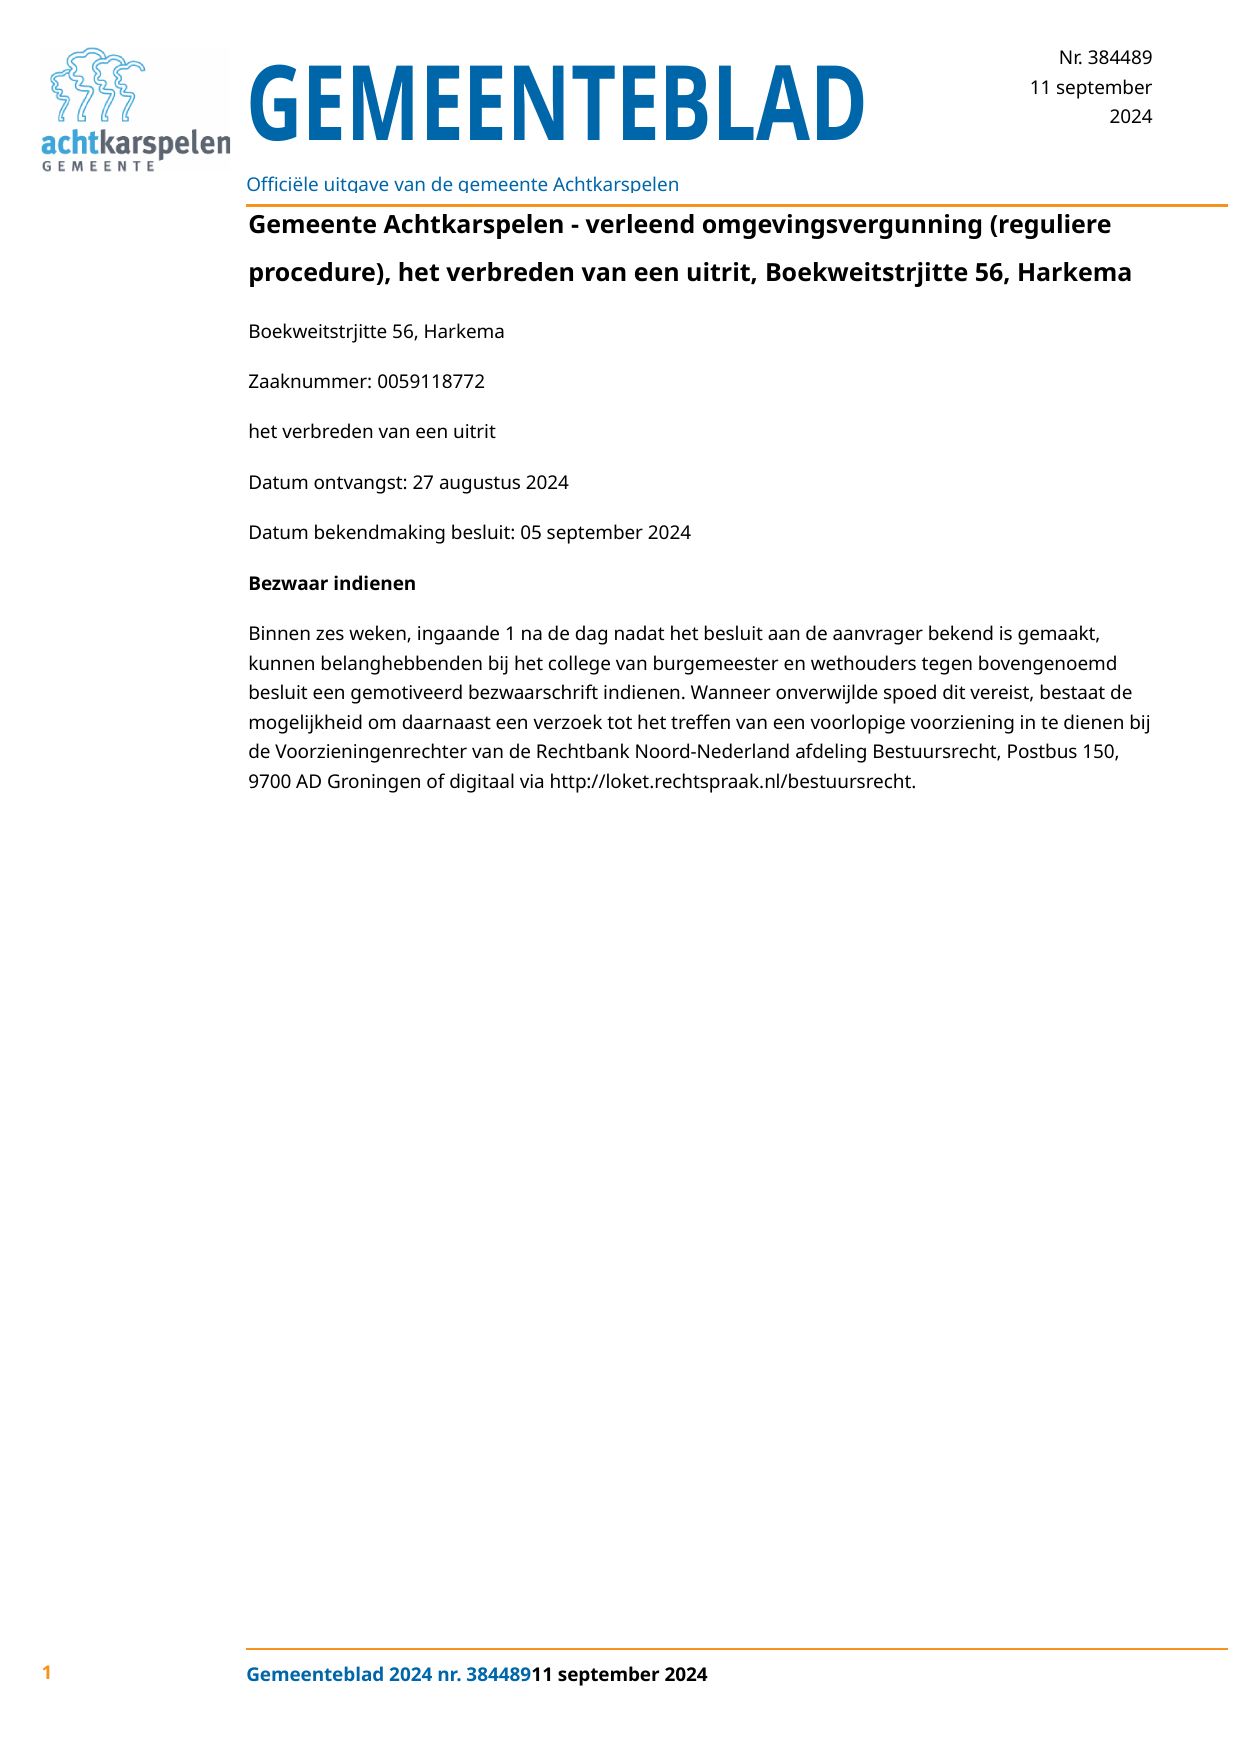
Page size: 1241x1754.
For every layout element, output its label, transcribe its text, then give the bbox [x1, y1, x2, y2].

text Binnen zes weken, ingaande 1 na de dag nadat het besluit aan de aanvrager bekend is gemaakt, kunnen belanghebbenden bij het college van burgemeester en wethouders tegen bovengenoemd besluit een gemotiveerd bezwaarschrift indienen. Wanneer onverwijlde spoed dit vereist, bestaat de mogelijkheid om daarnaast een verzoek tot het treffen van een voorlopige voorziening in te dienen bij de Voorzieningenrechter van de Rechtbank Noord-Nederland afdeling Bestuursrecht, Postbus 150, 9700 AD Groningen of digitaal via http://loket.rechtspraak.nl/bestuursrecht. [248, 620, 1152, 794]
text Bezwaar indienen [248, 570, 1152, 596]
text Zaaknummer: 0059118772 [248, 368, 1152, 394]
text Gemeente Achtkarspelen - verleend omgevingsvergunning (reguliere procedure), het verbreden van een uitrit, Boekweitstrjitte 56, Harkema [248, 207, 1152, 288]
text Datum bekendmaking besluit: 05 september 2024 [248, 519, 1152, 545]
text Boekweitstrjitte 56, Harkema [248, 318, 1152, 344]
picture [41, 47, 231, 172]
text Datum ontvangst: 27 augustus 2024 [248, 469, 1152, 495]
text het verbreden van een uitrit [248, 419, 1152, 444]
